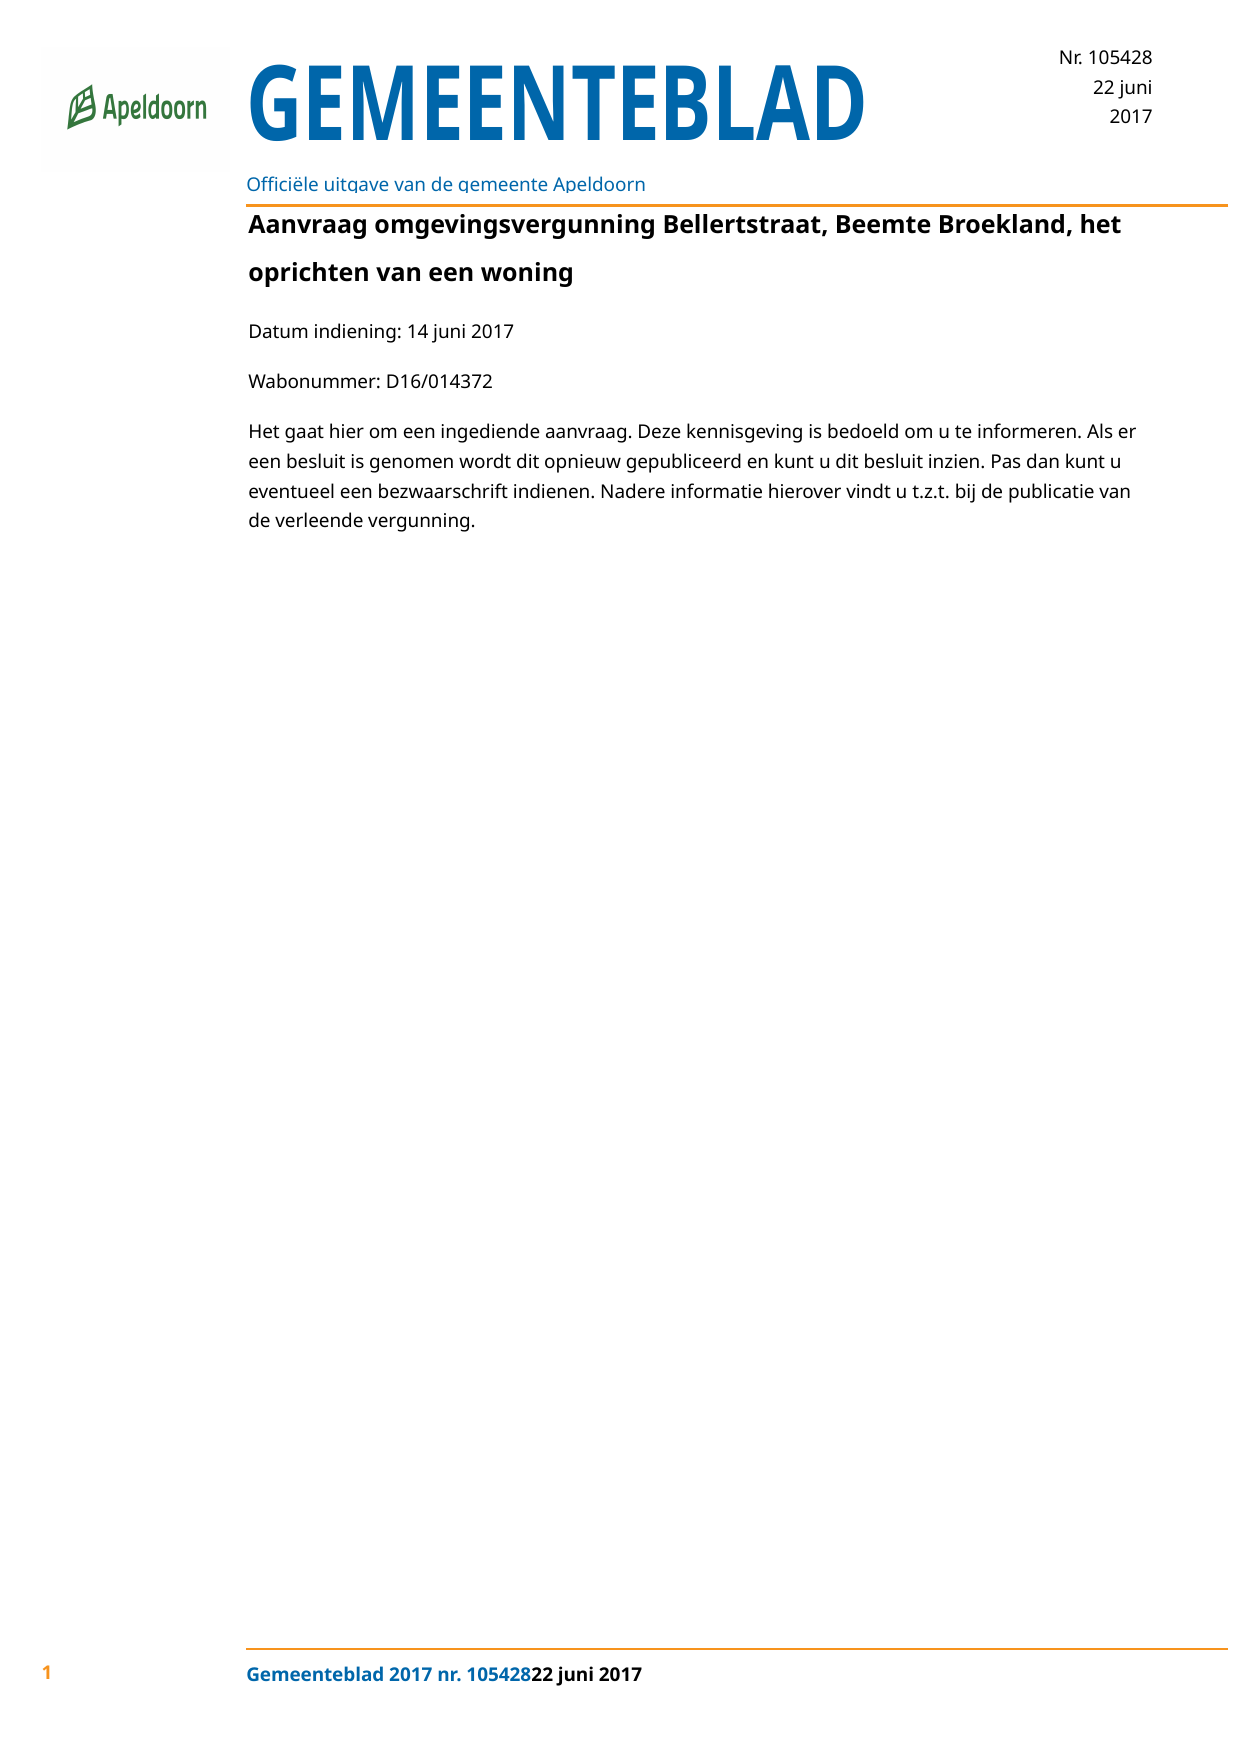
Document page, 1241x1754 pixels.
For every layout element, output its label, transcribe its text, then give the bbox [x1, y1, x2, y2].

text Aanvraag omgevingsvergunning Bellertstraat, Beemte Broekland, het oprichten van een woning [248, 207, 1152, 288]
picture [41, 47, 231, 172]
text Het gaat hier om een ingediende aanvraag. Deze kennisgeving is bedoeld om u te informeren. Als er een besluit is genomen wordt dit opnieuw gepubliceerd en kunt u dit besluit inzien. Pas dan kunt u eventueel een bezwaarschrift indienen. Nadere informatie hierover vindt u t.z.t. bij de publicatie van de verleende vergunning. [248, 419, 1152, 533]
text Wabonummer: D16/014372 [248, 368, 1152, 394]
text Datum indiening: 14 juni 2017 [248, 318, 1152, 344]
